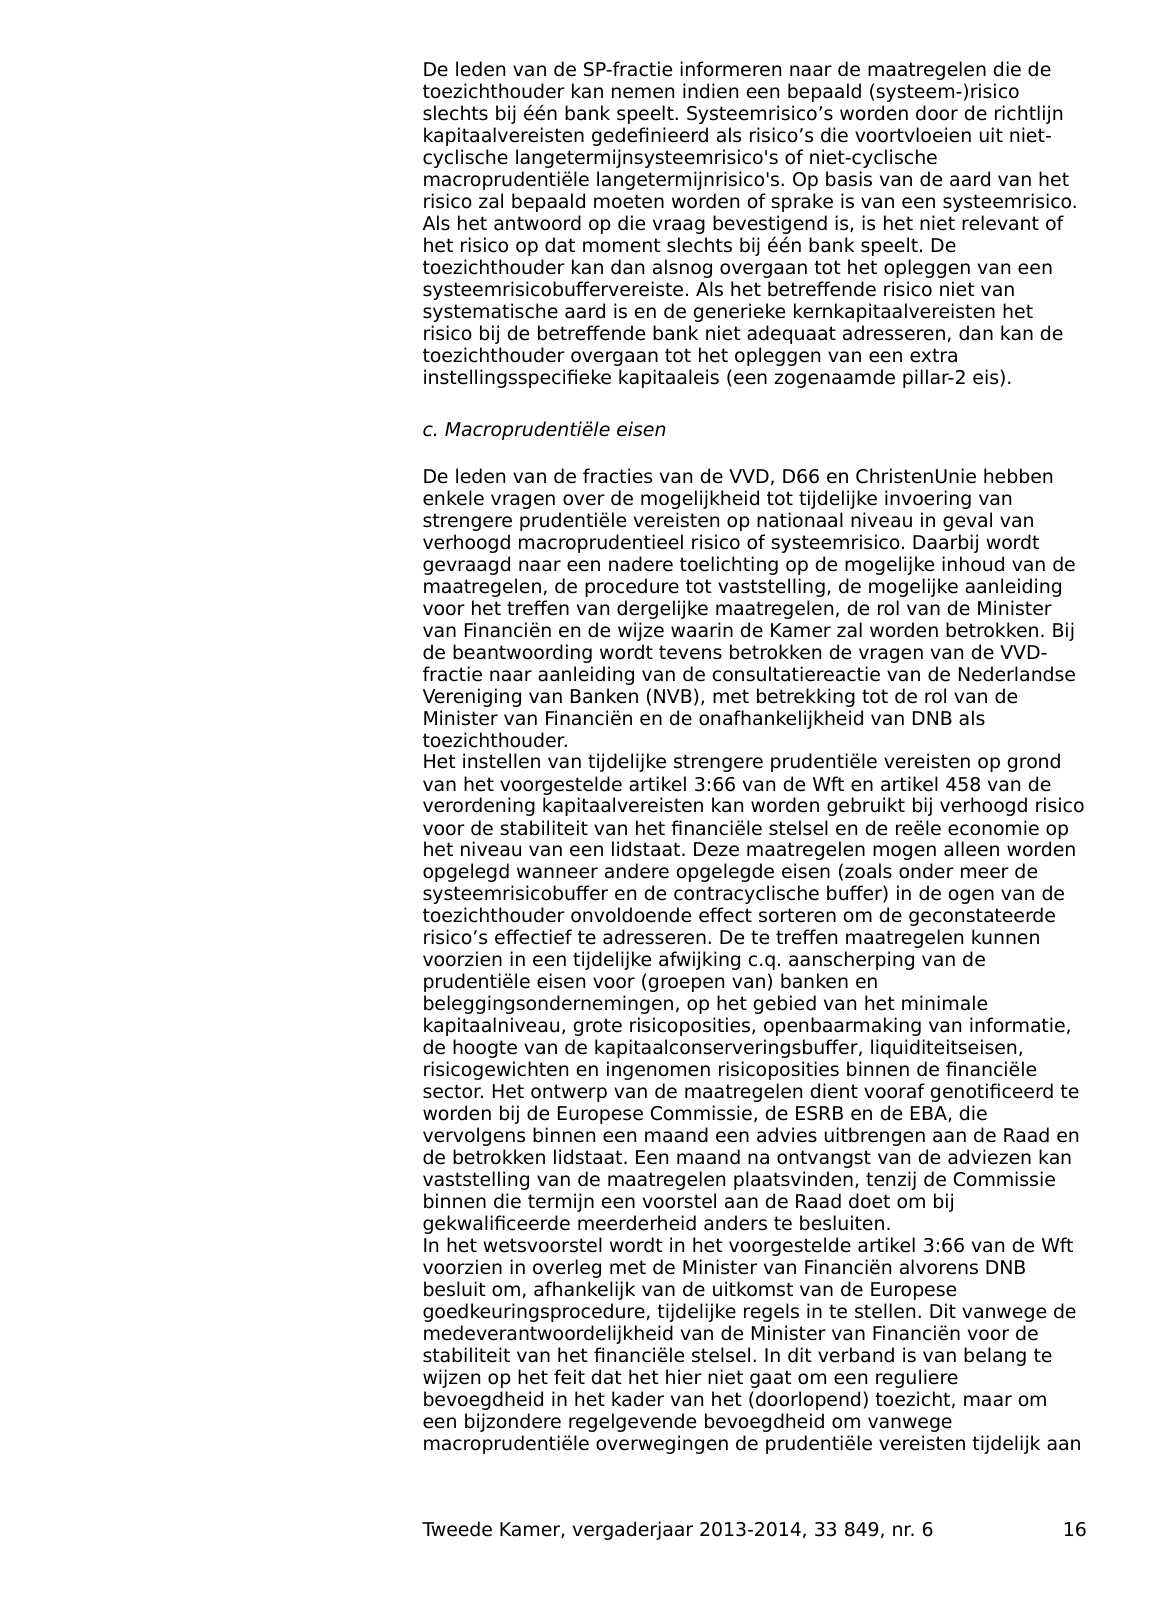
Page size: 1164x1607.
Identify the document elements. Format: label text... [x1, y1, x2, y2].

text De leden van de fracties van de VVD, D66 en ChristenUnie hebben enkele vragen over de mogelijkheid tot tijdelijke invoering van strengere prudentiële vereisten op nationaal niveau in geval van verhoogd macroprudentieel risico of systeemrisico. Daarbij wordt gevraagd naar een nadere toelichting op de mogelijke inhoud van de maatregelen, de procedure tot vaststelling, de mogelijke aanleiding voor het treffen van dergelijke maatregelen, de rol van de Minister van Financiën en de wijze waarin de Kamer zal worden betrokken. Bij de beantwoording wordt tevens betrokken de vragen van de VVD-fractie naar aanleiding van de consultatiereactie van de Nederlandse Vereniging van Banken (NVB), met betrekking tot de rol van de Minister van Financiën en de onafhankelijkheid van DNB als toezichthouder. [422, 466, 1087, 751]
text De leden van de SP-fractie informeren naar de maatregelen die de toezichthouder kan nemen indien een bepaald (systeem-)risico slechts bij één bank speelt. Systeemrisico’s worden door de richtlijn kapitaalvereisten gedefinieerd als risico’s die voortvloeien uit niet-cyclische langetermijnsysteemrisico's of niet-cyclische macroprudentiële langetermijnrisico's. Op basis van de aard van het risico zal bepaald moeten worden of sprake is van een systeemrisico. Als het antwoord op die vraag bevestigend is, is het niet relevant of het risico op dat moment slechts bij één bank speelt. De toezichthouder kan dan alsnog overgaan tot het opleggen van een systeemrisicobuffervereiste. Als het betreffende risico niet van systematische aard is en de generieke kernkapitaalvereisten het risico bij de betreffende bank niet adequaat adresseren, dan kan de toezichthouder overgaan tot het opleggen van een extra instellingsspecifieke kapitaaleis (een zogenaamde pillar-2 eis). [422, 59, 1087, 389]
text Het instellen van tijdelijke strengere prudentiële vereisten op grond van het voorgestelde artikel 3:66 van de Wft en artikel 458 van de verordening kapitaalvereisten kan worden gebruikt bij verhoogd risico voor de stabiliteit van het financiële stelsel en de reële economie op het niveau van een lidstaat. Deze maatregelen mogen alleen worden opgelegd wanneer andere opgelegde eisen (zoals onder meer de systeemrisicobuffer en de contracyclische buffer) in de ogen van de toezichthouder onvoldoende effect sorteren om de geconstateerde risico’s effectief te adresseren. De te treffen maatregelen kunnen voorzien in een tijdelijke afwijking c.q. aanscherping van de prudentiële eisen voor (groepen van) banken en beleggingsondernemingen, op het gebied van het minimale kapitaalniveau, grote risicoposities, openbaarmaking van informatie, de hoogte van de kapitaalconserveringsbuffer, liquiditeitseisen, risicogewichten en ingenomen risicoposities binnen de financiële sector. Het ontwerp van de maatregelen dient vooraf genotificeerd te worden bij de Europese Commissie, de ESRB en de EBA, die vervolgens binnen een maand een advies uitbrengen aan de Raad en de betrokken lidstaat. Een maand na ontvangst van de adviezen kan vaststelling van de maatregelen plaatsvinden, tenzij de Commissie binnen die termijn een voorstel aan de Raad doet om bij gekwalificeerde meerderheid anders te besluiten. [422, 751, 1087, 1235]
text In het wetsvoorstel wordt in het voorgestelde artikel 3:66 van de Wft voorzien in overleg met de Minister van Financiën alvorens DNB besluit om, afhankelijk van de uitkomst van de Europese goedkeuringsprocedure, tijdelijke regels in te stellen. Dit vanwege de medeverantwoordelijkheid van de Minister van Financiën voor de stabiliteit van het financiële stelsel. In dit verband is van belang te wijzen op het feit dat het hier niet gaat om een reguliere bevoegdheid in het kader van het (doorlopend) toezicht, maar om een bijzondere regelgevende bevoegdheid om vanwege macroprudentiële overwegingen de prudentiële vereisten tijdelijk aan [422, 1235, 1087, 1455]
subtitle c. Macroprudentiële eisen [422, 419, 1087, 441]
